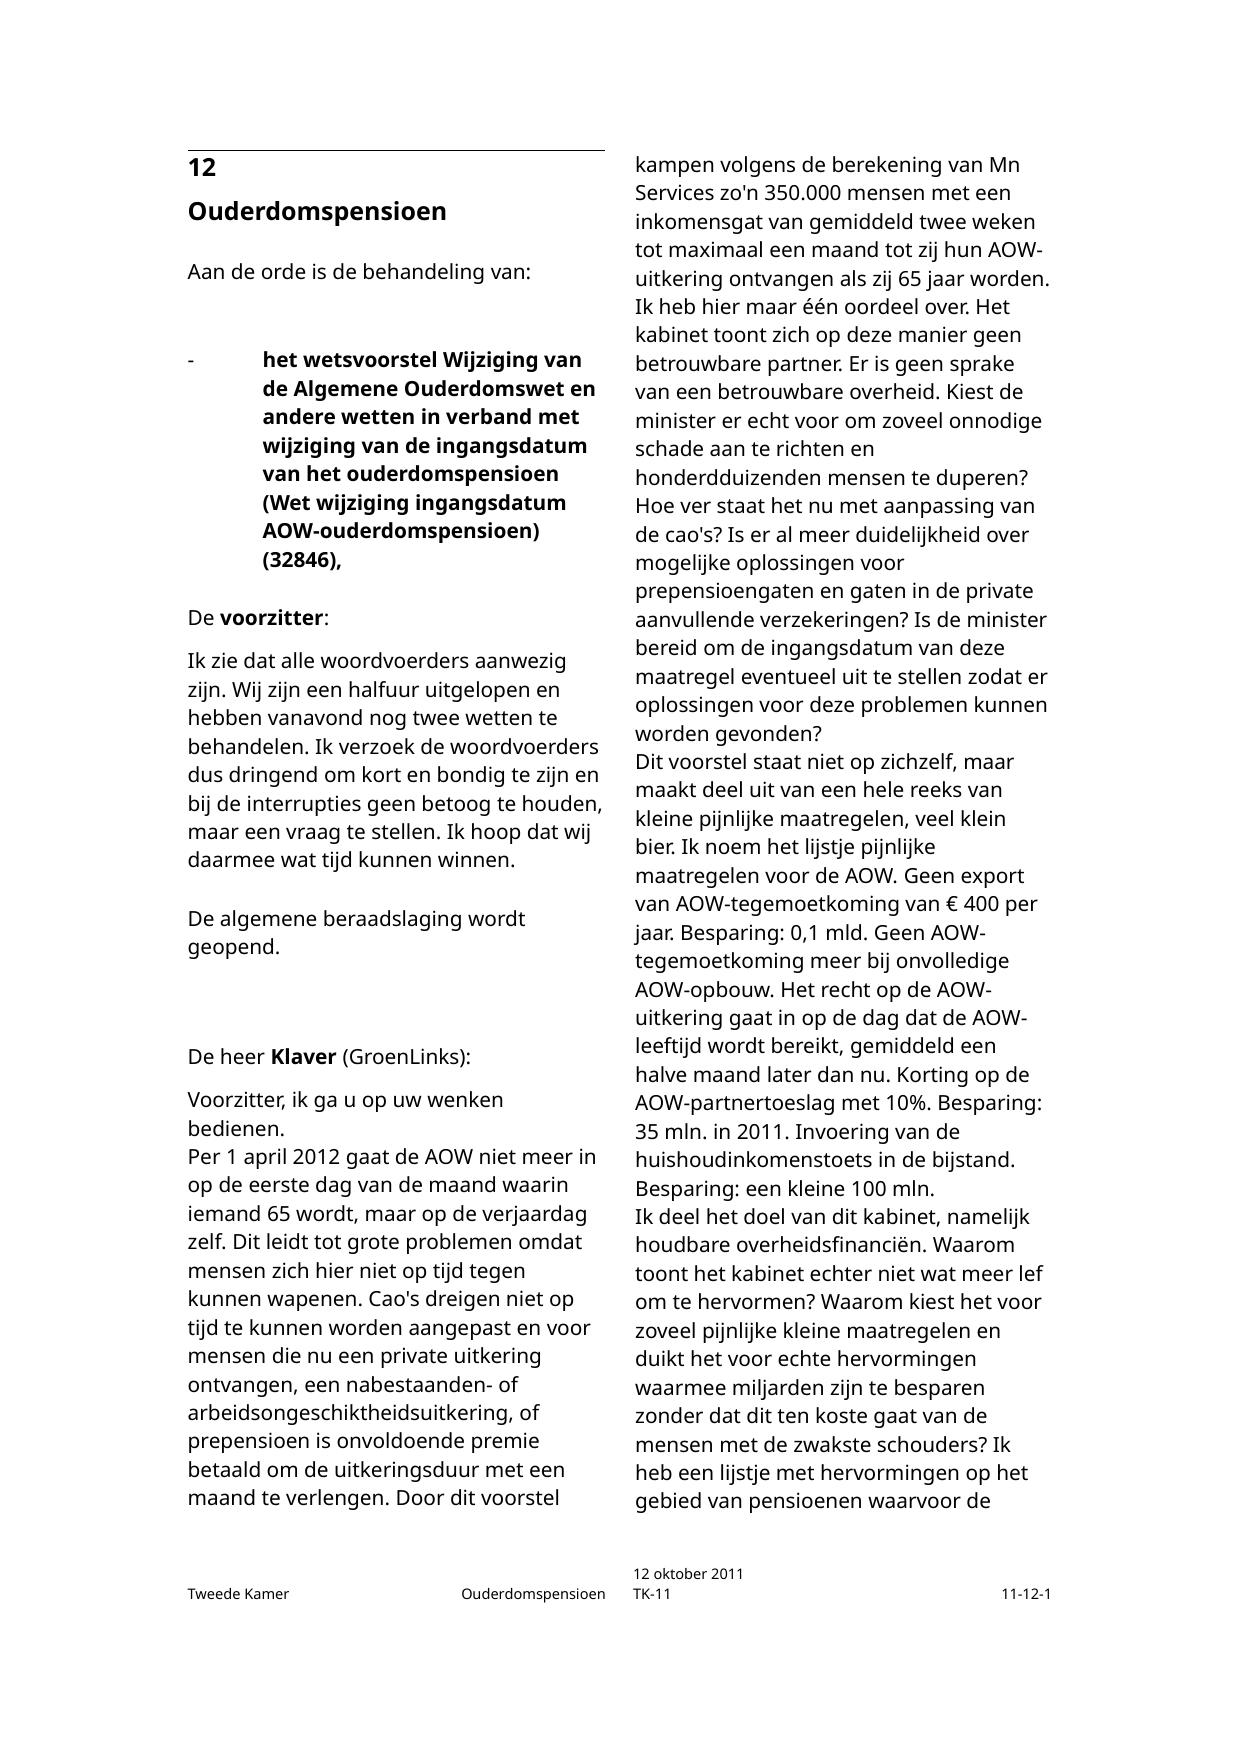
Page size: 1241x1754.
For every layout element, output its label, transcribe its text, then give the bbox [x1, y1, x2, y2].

text Ik deel het doel van dit kabinet, namelijk houdbare overheidsfinanciën. Waarom toont het kabinet echter niet wat meer lef om te hervormen? Waarom kiest het voor zoveel pijnlijke kleine maatregelen en duikt het voor echte hervormingen waarmee miljarden zijn te besparen zonder dat dit ten koste gaat van de mensen met de zwakste schouders? Ik heb een lijstje met hervormingen op het gebied van pensioenen waarvoor de [635, 1202, 1053, 1515]
text Ik zie dat alle woordvoerders aanwezig zijn. Wij zijn een halfuur uitgelopen en hebben vanavond nog twee wetten te behandelen. Ik verzoek de woordvoerders dus dringend om kort en bondig te zijn en bij de interrupties geen betoog te houden, maar een vraag te stellen. Ik hoop dat wij daarmee wat tijd kunnen winnen. [187, 647, 605, 874]
text Voorzitter, ik ga u op uw wenken bedienen. [187, 1085, 605, 1142]
text De voorzitter: [187, 603, 605, 632]
text  [187, 991, 605, 1019]
text Ouderdomspensioen [187, 193, 605, 227]
text kampen volgens de berekening van Mn Services zo'n 350.000 mensen met een inkomensgat van gemiddeld twee weken tot maximaal een maand tot zij hun AOW-uitkering ontvangen als zij 65 jaar worden. [635, 150, 1053, 292]
text Per 1 april 2012 gaat de AOW niet meer in op de eerste dag van de maand waarin iemand 65 wordt, maar op de verjaardag zelf. Dit leidt tot grote problemen omdat mensen zich hier niet op tijd tegen kunnen wapenen. Cao's dreigen niet op tijd te kunnen worden aangepast en voor mensen die nu een private uitkering ontvangen, een nabestaanden- of arbeidsongeschiktheidsuitkering, of prepensioen is onvoldoende premie betaald om de uitkeringsduur met een maand te verlengen. Door dit voorstel [187, 1142, 605, 1512]
text De algemene beraadslaging wordt geopend. [187, 904, 605, 961]
text Ik heb hier maar één oordeel over. Het kabinet toont zich op deze manier geen betrouwbare partner. Er is geen sprake van een betrouwbare overheid. Kiest de minister er echt voor om zoveel onnodige schade aan te richten en honderdduizenden mensen te duperen? Hoe ver staat het nu met aanpassing van de cao's? Is er al meer duidelijkheid over mogelijke oplossingen voor prepensioengaten en gaten in de private aanvullende verzekeringen? Is de minister bereid om de ingangsdatum van deze maatregel eventueel uit te stellen zodat er oplossingen voor deze problemen kunnen worden gevonden? [635, 292, 1053, 747]
text 12 [187, 151, 605, 184]
text De heer Klaver (GroenLinks): [187, 1042, 605, 1070]
text Dit voorstel staat niet op zichzelf, maar maakt deel uit van een hele reeks van kleine pijnlijke maatregelen, veel klein bier. Ik noem het lijstje pijnlijke maatregelen voor de AOW. Geen export van AOW-tegemoetkoming van € 400 per jaar. Besparing: 0,1 mld. Geen AOW-tegemoetkoming meer bij onvolledige AOW-opbouw. Het recht op de AOW-uitkering gaat in op de dag dat de AOW-leeftijd wordt bereikt, gemiddeld een halve maand later dan nu. Korting op de AOW-partnertoeslag met 10%. Besparing: 35 mln. in 2011. Invoering van de huishoudinkomenstoets in de bijstand. Besparing: een kleine 100 mln. [635, 747, 1053, 1202]
list het wetsvoorstel Wijziging van de Algemene Ouderdomswet en andere wetten in verband met wijziging van de ingangsdatum van het ouderdomspensioen (Wet wijziging ingangsdatum AOW-ouderdomspensioen) (32846), [187, 346, 605, 573]
text Aan de orde is de behandeling van: [187, 257, 605, 286]
